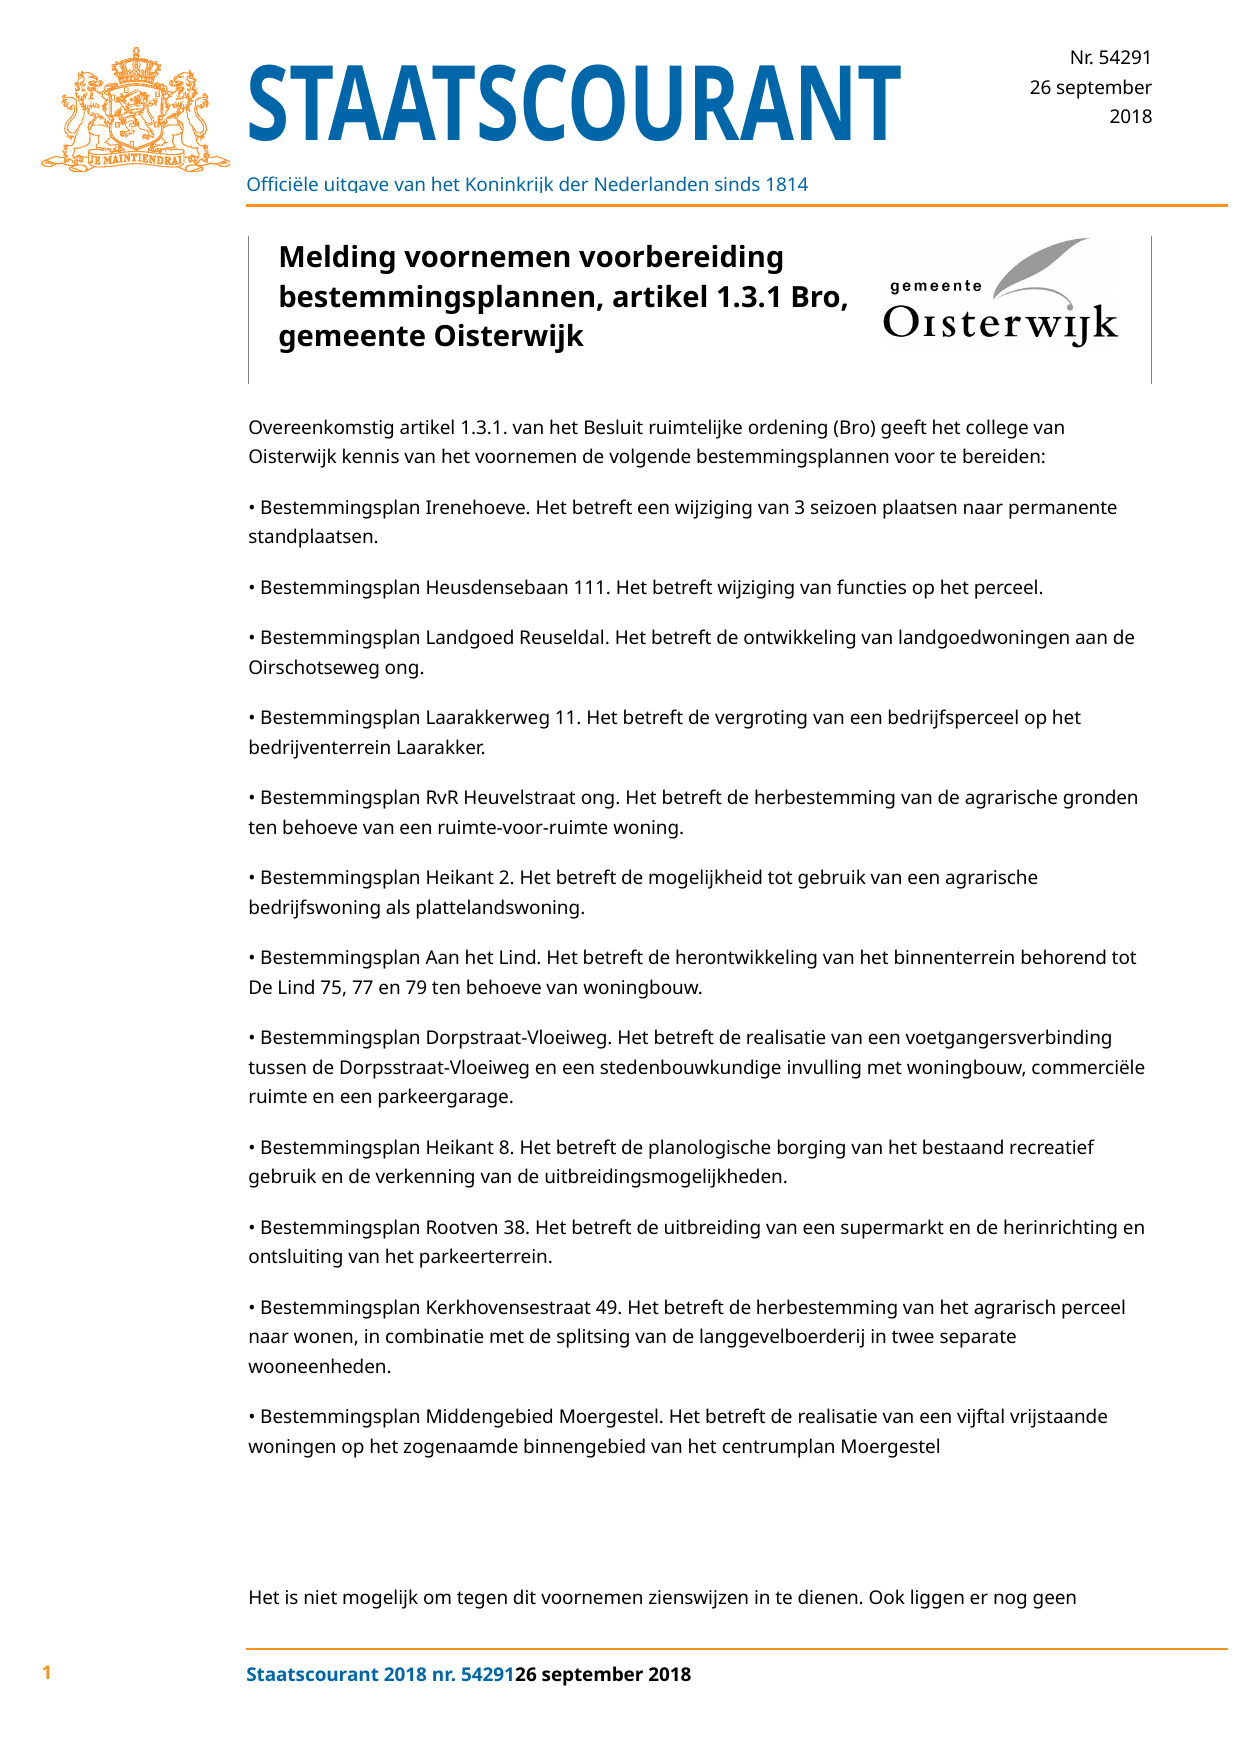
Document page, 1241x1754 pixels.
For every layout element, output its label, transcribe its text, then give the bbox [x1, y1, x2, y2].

text • Bestemmingsplan Laarakkerweg 11. Het betreft de vergroting van een bedrijfsperceel op het bedrijventerrein Laarakker. [248, 704, 1152, 760]
text • Bestemmingsplan Landgoed Reuseldal. Het betreft de ontwikkeling van landgoedwoningen aan de Oirschotseweg ong. [248, 624, 1152, 680]
text • Bestemmingsplan Heikant 2. Het betreft de mogelijkheid tot gebruik van een agrarische bedrijfswoning als plattelandswoning. [248, 864, 1152, 920]
picture [882, 236, 1119, 348]
table_header [850, 236, 1151, 384]
text • Bestemmingsplan Irenehoeve. Het betreft een wijziging van 3 seizoen plaatsen naar permanente standplaatsen. [248, 494, 1152, 549]
text • Bestemmingsplan Kerkhovensestraat 49. Het betreft de herbestemming van het agrarisch perceel naar wonen, in combinatie met de splitsing van de langgevelboerderij in twee separate wooneenheden. [248, 1294, 1152, 1379]
text Het is niet mogelijk om tegen dit voornemen zienswijzen in te dienen. Ook liggen er nog geen [248, 1584, 1152, 1610]
text • Bestemmingsplan Middengebied Moergestel. Het betreft de realisatie van een vijftal vrijstaande woningen op het zogenaamde binnengebied van het centrumplan Moergestel [248, 1403, 1152, 1459]
text • Bestemmingsplan Dorpstraat-Vloeiweg. Het betreft de realisatie van een voetgangersverbinding tussen de Dorpsstraat-Vloeiweg en een stedenbouwkundige invulling met woningbouw, commerciële ruimte en een parkeergarage. [248, 1024, 1152, 1109]
text • Bestemmingsplan Rootven 38. Het betreft de uitbreiding van een supermarkt en de herinrichting en ontsluiting van het parkeerterrein. [248, 1214, 1152, 1269]
picture [41, 47, 231, 172]
text • Bestemmingsplan Aan het Lind. Het betreft de herontwikkeling van het binnenterrein behorend tot De Lind 75, 77 en 79 ten behoeve van woningbouw. [248, 944, 1152, 1000]
text • Bestemmingsplan Heusdensebaan 111. Het betreft wijziging van functies op het perceel. [248, 574, 1152, 600]
text Overeenkomstig artikel 1.3.1. van het Besluit ruimtelijke ordening (Bro) geeft het college van Oisterwijk kennis van het voornemen de volgende bestemmingsplannen voor te bereiden: [248, 414, 1152, 469]
text • Bestemmingsplan RvR Heuvelstraat ong. Het betreft de herbestemming van de agrarische gronden ten behoeve van een ruimte-voor-ruimte woning. [248, 784, 1152, 840]
table_header Melding voornemen voorbereiding bestemmingsplannen, artikel 1.3.1 Bro, gemeente Oisterwijk [249, 236, 850, 384]
text • Bestemmingsplan Heikant 8. Het betreft de planologische borging van het bestaand recreatief gebruik en de verkenning van de uitbreidingsmogelijkheden. [248, 1134, 1152, 1189]
